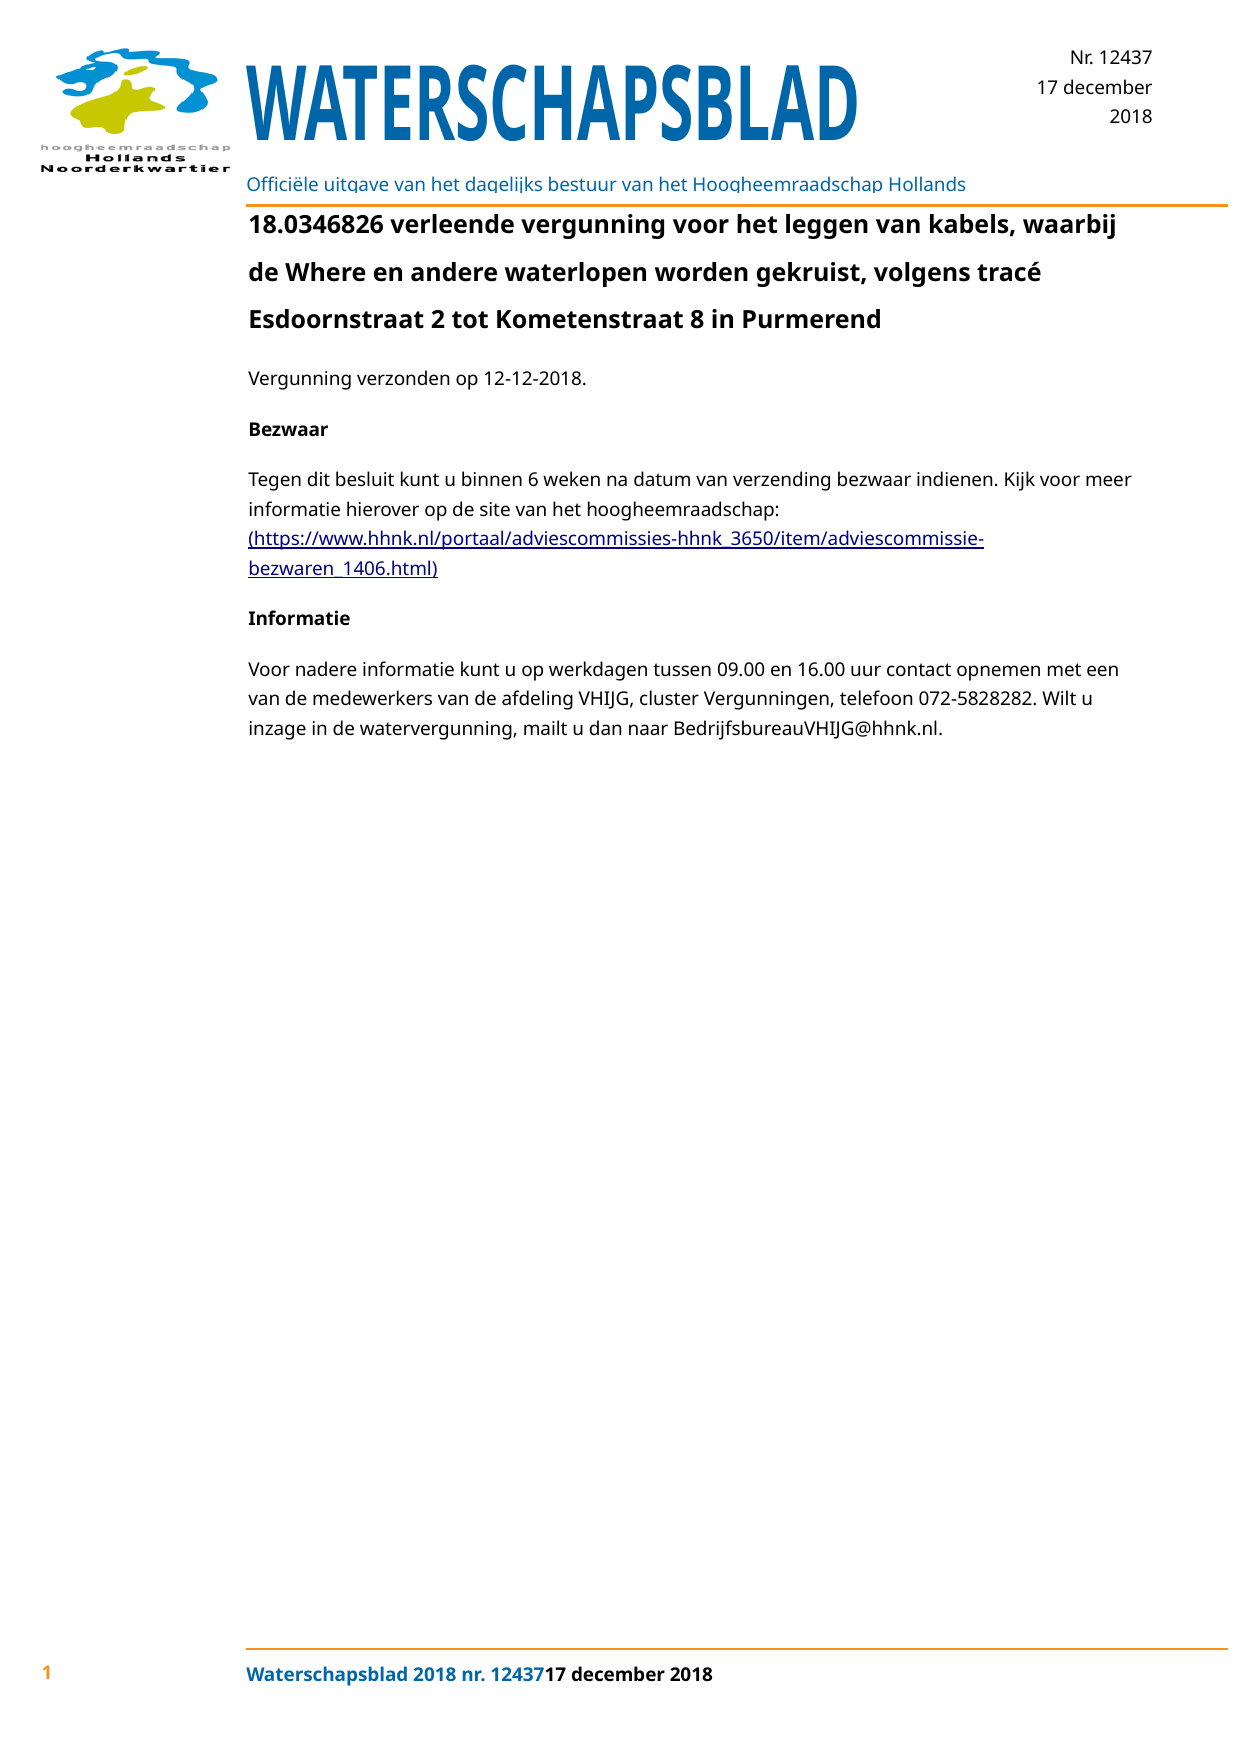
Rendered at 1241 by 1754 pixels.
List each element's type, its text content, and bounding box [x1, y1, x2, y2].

text Tegen dit besluit kunt u binnen 6 weken na datum van verzending bezwaar indienen. Kijk voor meer informatie hierover op de site van het hoogheemraadschap: (https://www.hhnk.nl/portaal/adviescommissies-hhnk_3650/item/adviescommissie-bezwaren_1406.html) [248, 466, 1152, 581]
text Voor nadere informatie kunt u op werkdagen tussen 09.00 en 16.00 uur contact opnemen met een van de medewerkers van de afdeling VHIJG, cluster Vergunningen, telefoon 072-5828282. Wilt u inzage in de watervergunning, mailt u dan naar BedrijfsbureauVHIJG@hhnk.nl. [248, 656, 1152, 741]
picture [41, 47, 231, 172]
text Bezwaar [248, 416, 1152, 442]
text Vergunning verzonden op 12-12-2018. [248, 366, 1152, 391]
text 18.0346826 verleende vergunning voor het leggen van kabels, waarbij de Where en andere waterlopen worden gekruist, volgens tracé Esdoornstraat 2 tot Kometenstraat 8 in Purmerend [248, 207, 1152, 336]
text Informatie [248, 606, 1152, 631]
